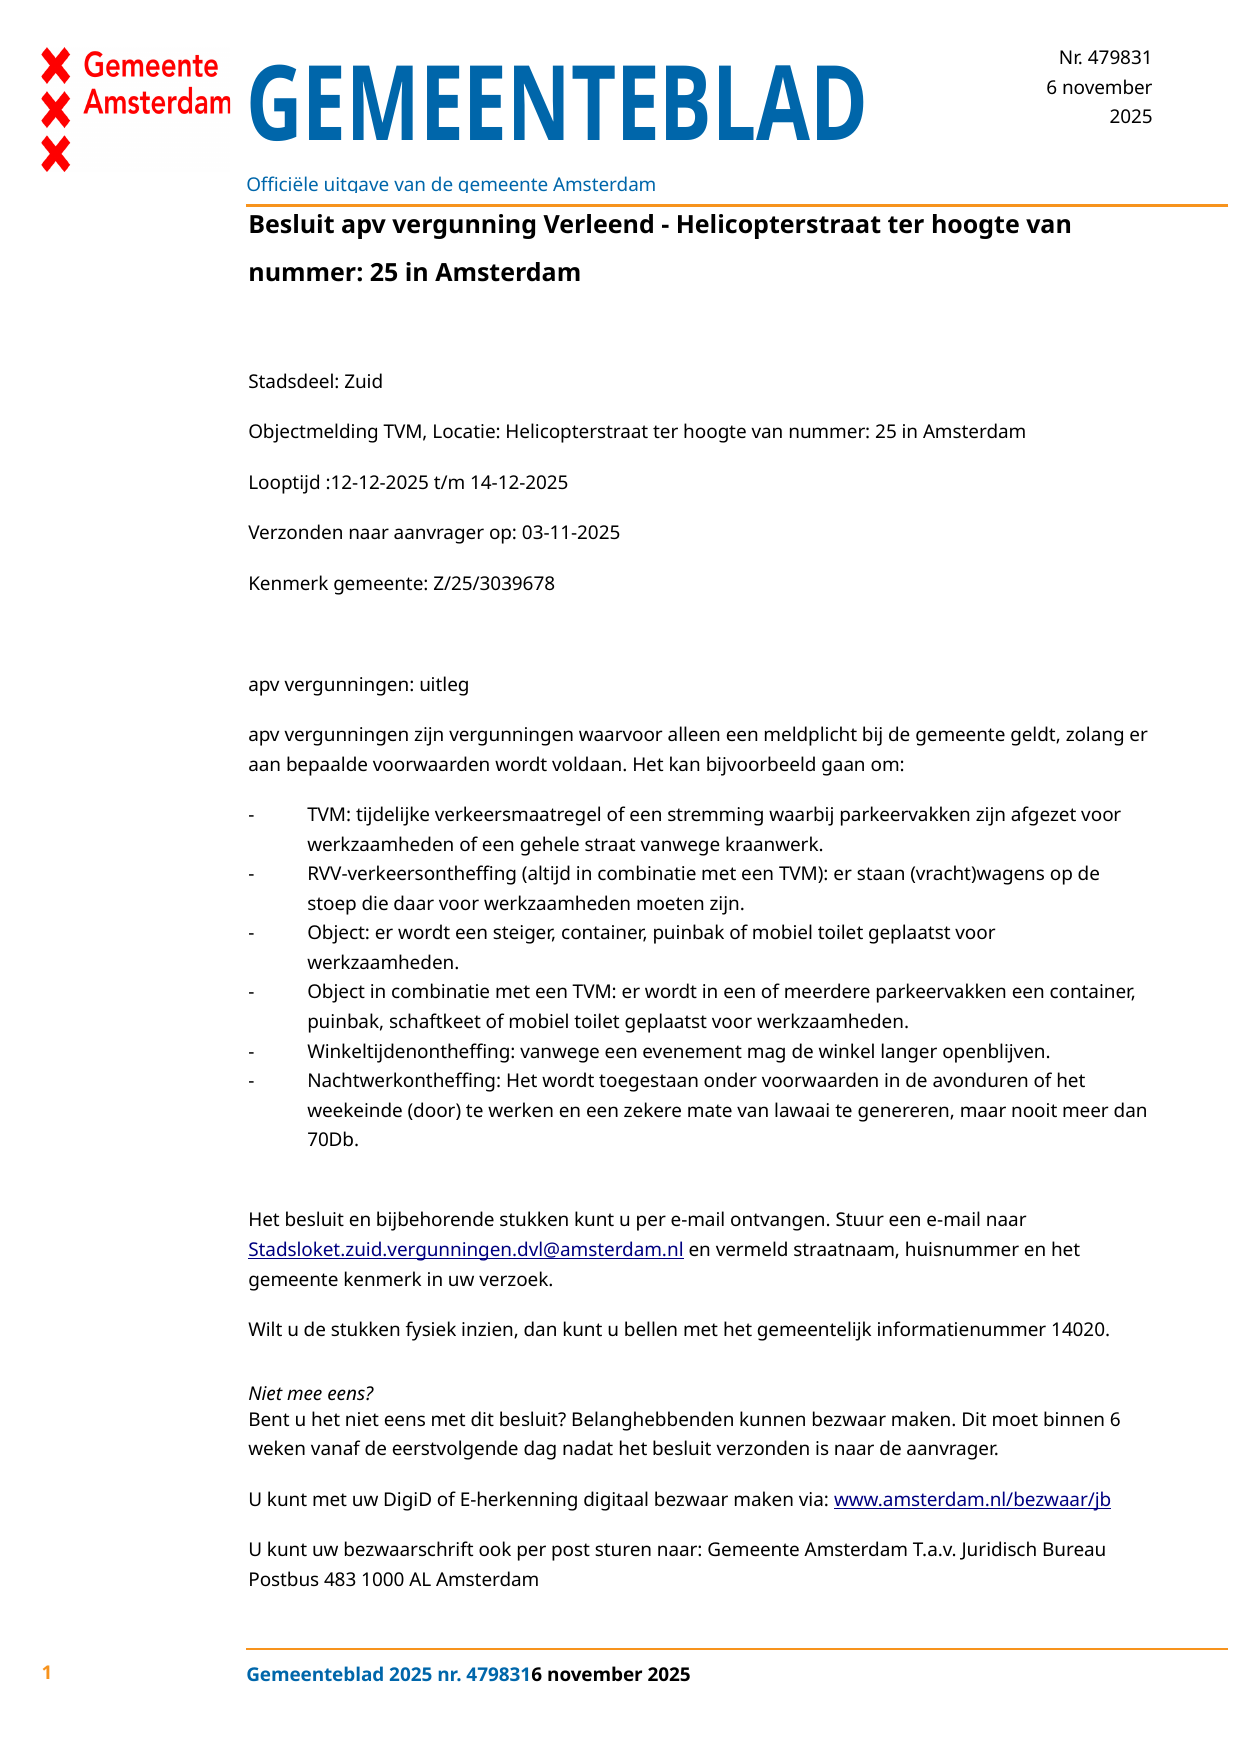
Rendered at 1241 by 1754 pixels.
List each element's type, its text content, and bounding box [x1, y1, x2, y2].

list Winkeltijdenontheffing: vanwege een evenement mag de winkel langer openblijven. [248, 1038, 1152, 1064]
list Object in combinatie met een TVM: er wordt in een of meerdere parkeervakken een container, puinbak, schaftkeet of mobiel toilet geplaatst voor werkzaamheden. [248, 979, 1152, 1034]
text apv vergunningen zijn vergunningen waarvoor alleen een meldplicht bij de gemeente geldt, zolang er aan bepaalde voorwaarden wordt voldaan. Het kan bijvoorbeeld gaan om: [248, 721, 1152, 777]
picture [41, 47, 231, 172]
text Verzonden naar aanvrager op: 03-11-2025 [248, 519, 1152, 545]
text U kunt met uw DigiD of E-herkenning digitaal bezwaar maken via: www.amsterdam.nl/bezwaar/jb [248, 1486, 1152, 1512]
text Stadsdeel: Zuid [248, 368, 1152, 394]
text apv vergunningen: uitleg [248, 671, 1152, 697]
text U kunt uw bezwaarschrift ook per post sturen naar: Gemeente Amsterdam T.a.v. Juridisch Bureau Postbus 483 1000 AL Amsterdam [248, 1536, 1152, 1592]
text Bent u het niet eens met dit besluit? Belanghebbenden kunnen bezwaar maken. Dit moet binnen 6 weken vanaf de eerstvolgende dag nadat het besluit verzonden is naar de aanvrager. [248, 1406, 1152, 1461]
text Kenmerk gemeente: Z/25/3039678 [248, 570, 1152, 596]
list Nachtwerkontheffing: Het wordt toegestaan onder voorwaarden in de avonduren of het weekeinde (door) te werken en een zekere mate van lawaai te genereren, maar nooit meer dan 70Db. [248, 1067, 1152, 1152]
text Niet mee eens? [248, 1380, 1152, 1406]
list RVV-verkeersontheffing (altijd in combinatie met een TVM): er staan (vracht)wagens op de stoep die daar voor werkzaamheden moeten zijn. [248, 860, 1152, 916]
list Object: er wordt een steiger, container, puinbak of mobiel toilet geplaatst voor werkzaamheden. [248, 919, 1152, 975]
text Besluit apv vergunning Verleend - Helicopterstraat ter hoogte van nummer: 25 in Amsterdam [248, 207, 1152, 288]
text Wilt u de stukken fysiek inzien, dan kunt u bellen met het gemeentelijk informatienummer 14020. [248, 1316, 1152, 1342]
list TVM: tijdelijke verkeersmaatregel of een stremming waarbij parkeervakken zijn afgezet voor werkzaamheden of een gehele straat vanwege kraanwerk. [248, 801, 1152, 857]
text Het besluit en bijbehorende stukken kunt u per e-mail ontvangen. Stuur een e-mail naar Stadsloket.zuid.vergunningen.dvl@amsterdam.nl en vermeld straatnaam, huisnummer en het gemeente kenmerk in uw verzoek. [248, 1207, 1152, 1292]
text Objectmelding TVM, Locatie: Helicopterstraat ter hoogte van nummer: 25 in Amsterdam [248, 419, 1152, 444]
text Looptijd :12-12-2025 t/m 14-12-2025 [248, 469, 1152, 495]
